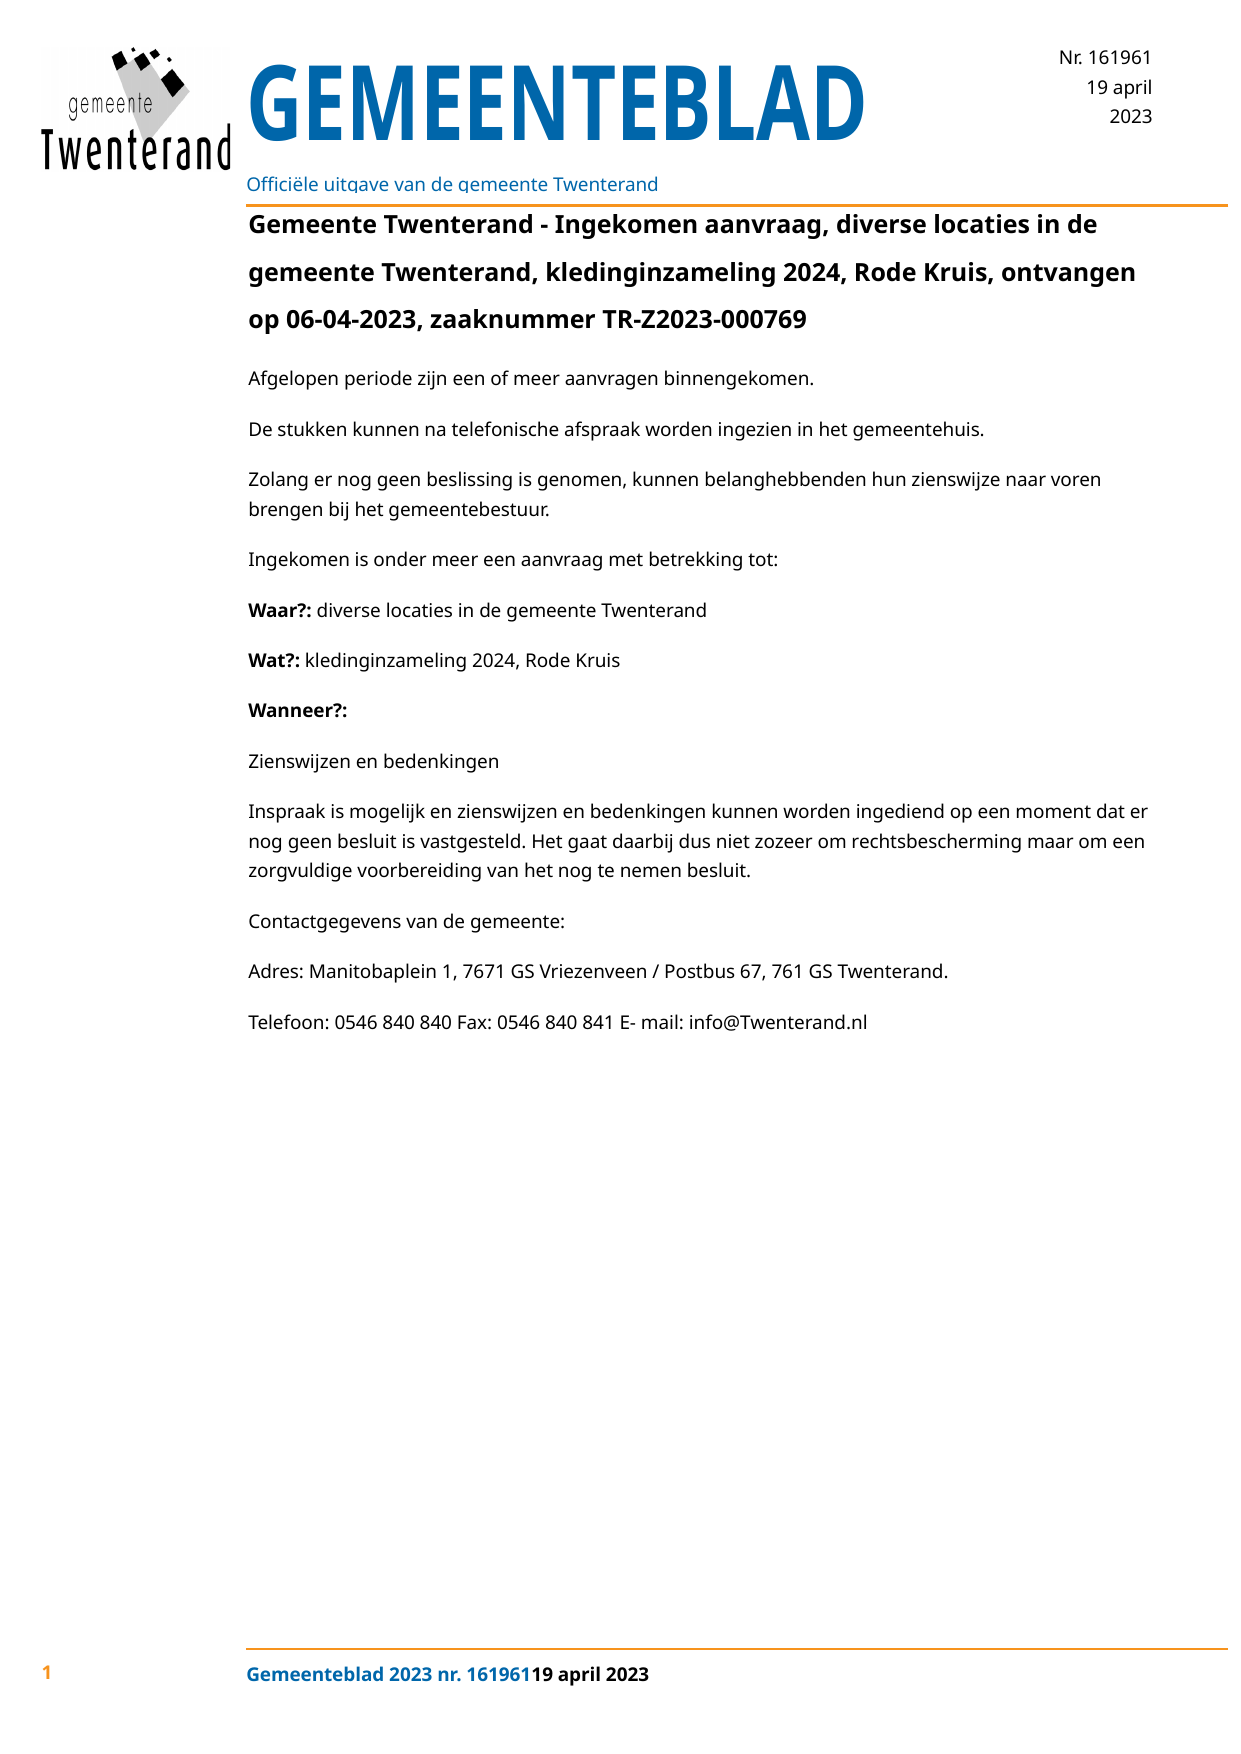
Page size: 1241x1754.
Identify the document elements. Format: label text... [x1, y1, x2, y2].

text De stukken kunnen na telefonische afspraak worden ingezien in het gemeentehuis. [248, 416, 1152, 442]
text Wanneer?: [248, 698, 1152, 723]
text Waar?: diverse locaties in de gemeente Twenterand [248, 597, 1152, 622]
picture [41, 47, 231, 172]
text Zolang er nog geen beslissing is genomen, kunnen belanghebbenden hun zienswijze naar voren brengen bij het gemeentebestuur. [248, 466, 1152, 522]
text Afgelopen periode zijn een of meer aanvragen binnengekomen. [248, 366, 1152, 391]
text Zienswijzen en bedenkingen [248, 748, 1152, 774]
text Ingekomen is onder meer een aanvraag met betrekking tot: [248, 546, 1152, 572]
text Telefoon: 0546 840 840 Fax: 0546 840 841 E- mail: info@Twenterand.nl [248, 1009, 1152, 1034]
text Gemeente Twenterand - Ingekomen aanvraag, diverse locaties in de gemeente Twenterand, kledinginzameling 2024, Rode Kruis, ontvangen op 06-04-2023, zaaknummer TR-Z2023-000769 [248, 207, 1152, 336]
text Inspraak is mogelijk en zienswijzen en bedenkingen kunnen worden ingediend op een moment dat er nog geen besluit is vastgesteld. Het gaat daarbij dus niet zozeer om rechtsbescherming maar om een zorgvuldige voorbereiding van het nog te nemen besluit. [248, 798, 1152, 883]
text Adres: Manitobaplein 1, 7671 GS Vriezenveen / Postbus 67, 761 GS Twenterand. [248, 958, 1152, 984]
text Wat?: kledinginzameling 2024, Rode Kruis [248, 647, 1152, 673]
text Contactgegevens van de gemeente: [248, 908, 1152, 934]
